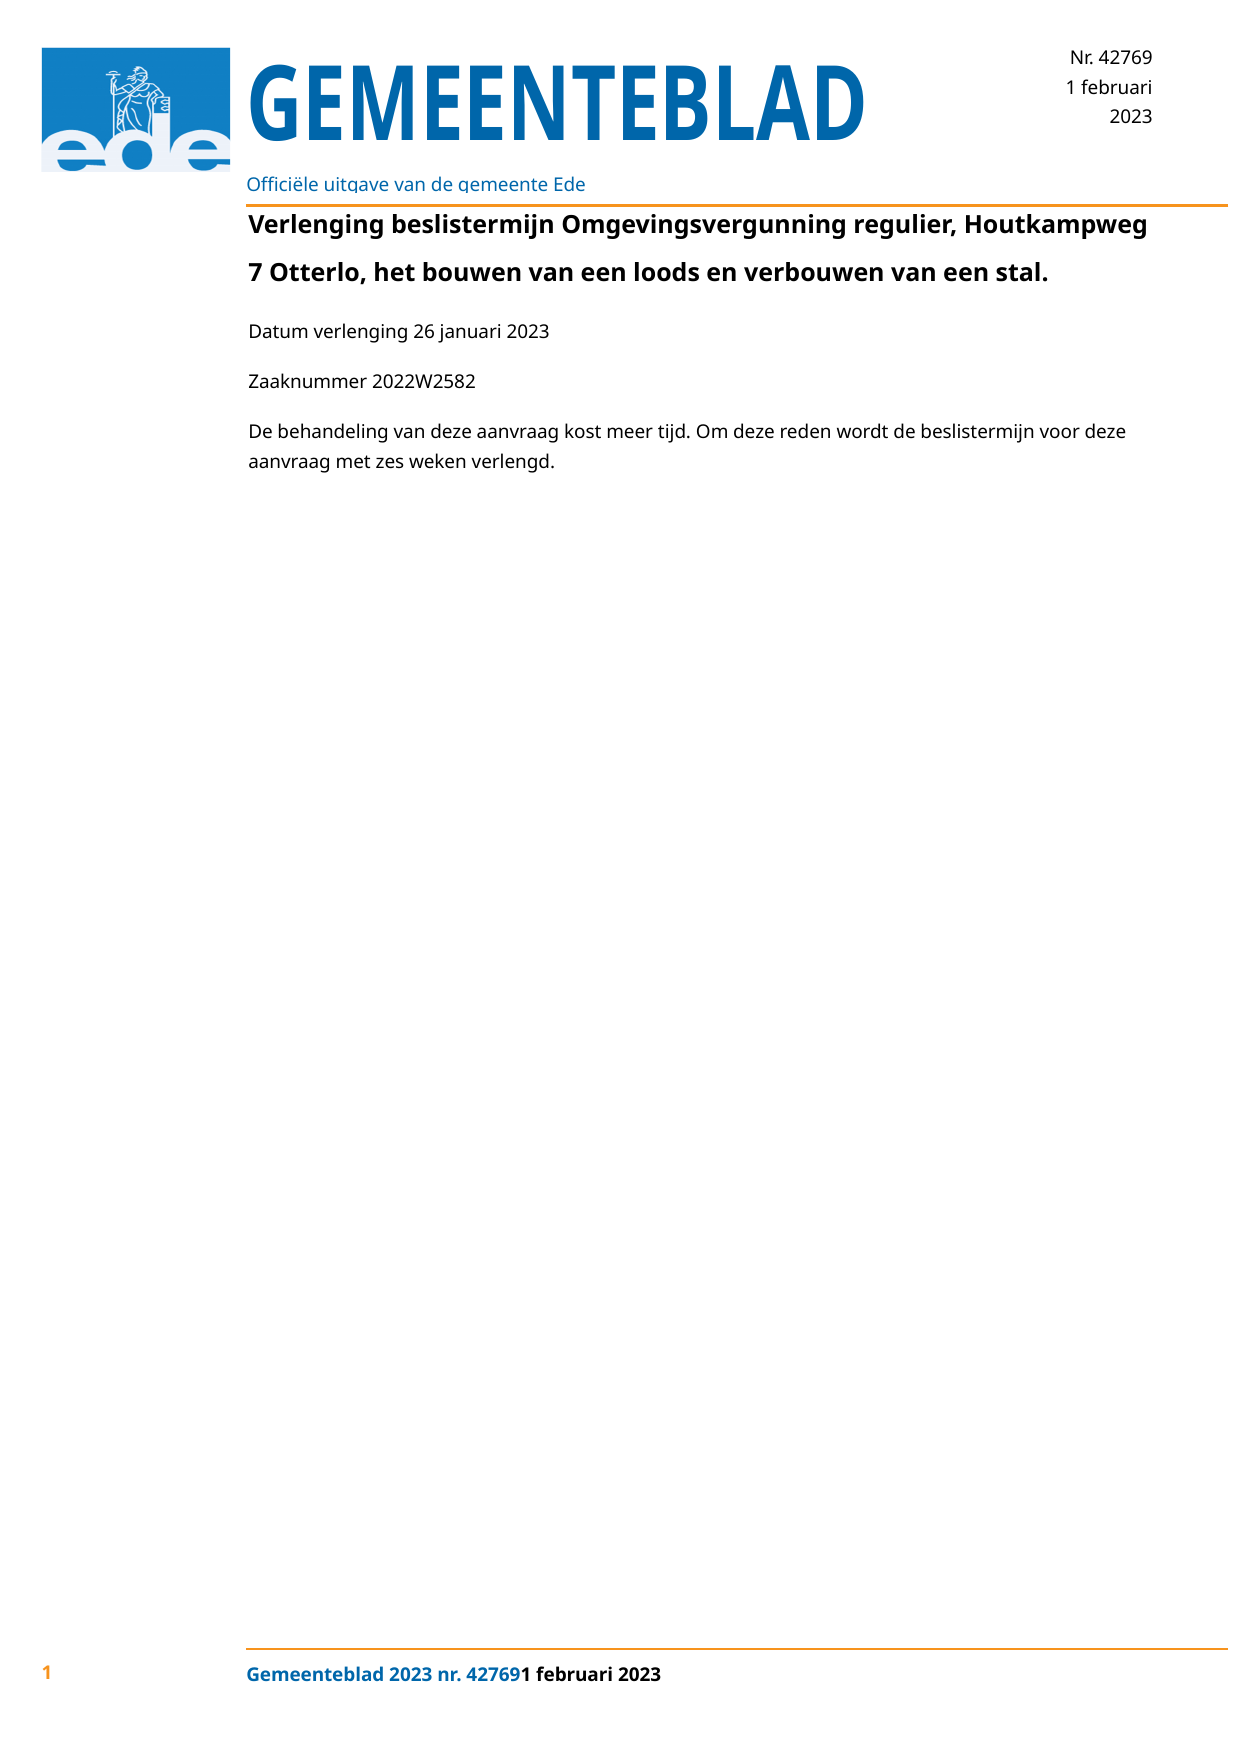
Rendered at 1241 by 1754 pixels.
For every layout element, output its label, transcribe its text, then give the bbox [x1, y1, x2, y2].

text Verlenging beslistermijn Omgevingsvergunning regulier, Houtkampweg 7 Otterlo, het bouwen van een loods en verbouwen van een stal. [248, 207, 1152, 288]
text Datum verlenging 26 januari 2023 [248, 318, 1152, 344]
picture [41, 47, 231, 172]
text De behandeling van deze aanvraag kost meer tijd. Om deze reden wordt de beslistermijn voor deze aanvraag met zes weken verlengd. [248, 419, 1152, 474]
text Zaaknummer 2022W2582 [248, 368, 1152, 394]
